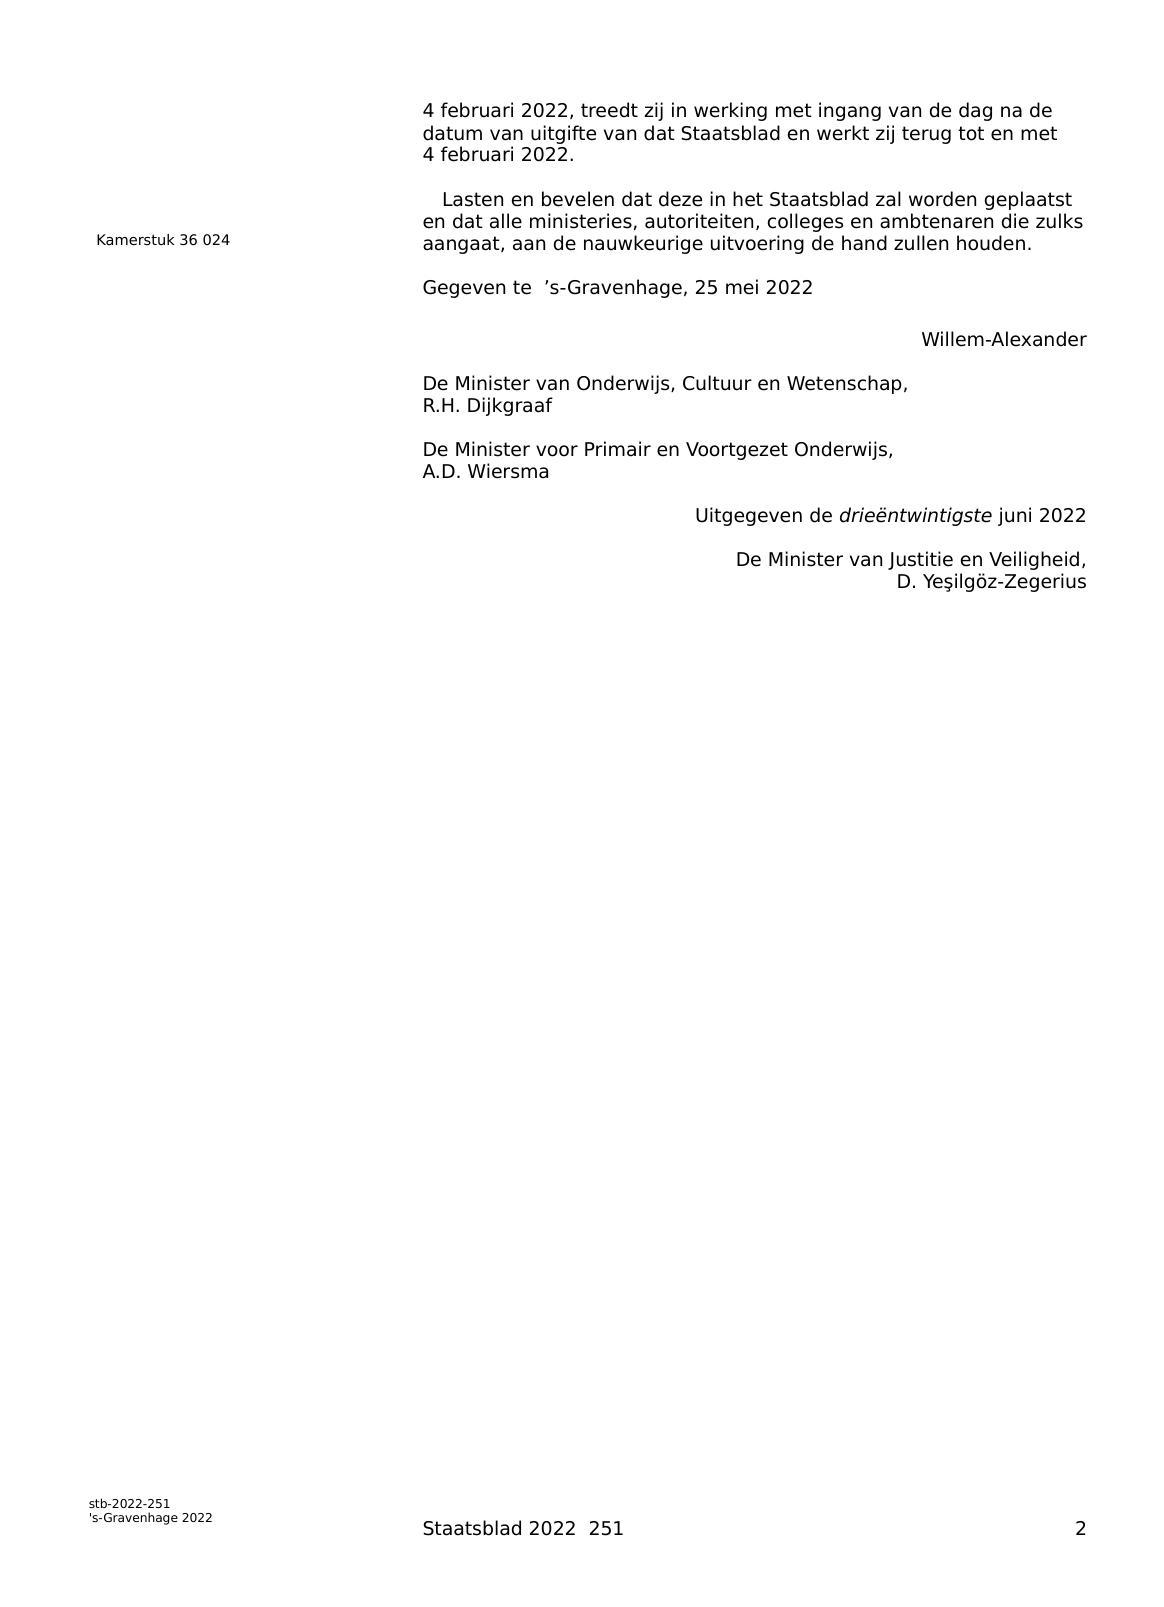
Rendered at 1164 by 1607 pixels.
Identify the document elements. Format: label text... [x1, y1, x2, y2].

text Uitgegeven de drieëntwintigste juni 2022 [422, 505, 1087, 527]
text De Minister van Onderwijs, Cultuur en Wetenschap, R.H. Dijkgraaf [422, 373, 1087, 417]
text De Minister voor Primair en Voortgezet Onderwijs, A.D. Wiersma [422, 439, 1087, 483]
text De Minister van Justitie en Veiligheid, D. Yeşilgöz-Zegerius [422, 549, 1087, 593]
text Gegeven te ’s-Gravenhage, 25 mei 2022 [422, 277, 1087, 299]
text stb-2022-251 [88, 1497, 323, 1511]
text 4 februari 2022, treedt zij in werking met ingang van de dag na de datum van uitgifte van dat Staatsblad en werkt zij terug tot en met 4 februari 2022. [422, 100, 1087, 166]
text Willem-Alexander [422, 329, 1087, 351]
text Lasten en bevelen dat deze in het Staatsblad zal worden geplaatst en dat alle ministeries, autoriteiten, colleges en ambtenaren die zulks aangaat, aan de nauwkeurige uitvoering de hand zullen houden. [422, 188, 1087, 254]
text Kamerstuk 36 024 [77, 231, 396, 248]
text 's-Gravenhage 2022 [88, 1511, 323, 1525]
